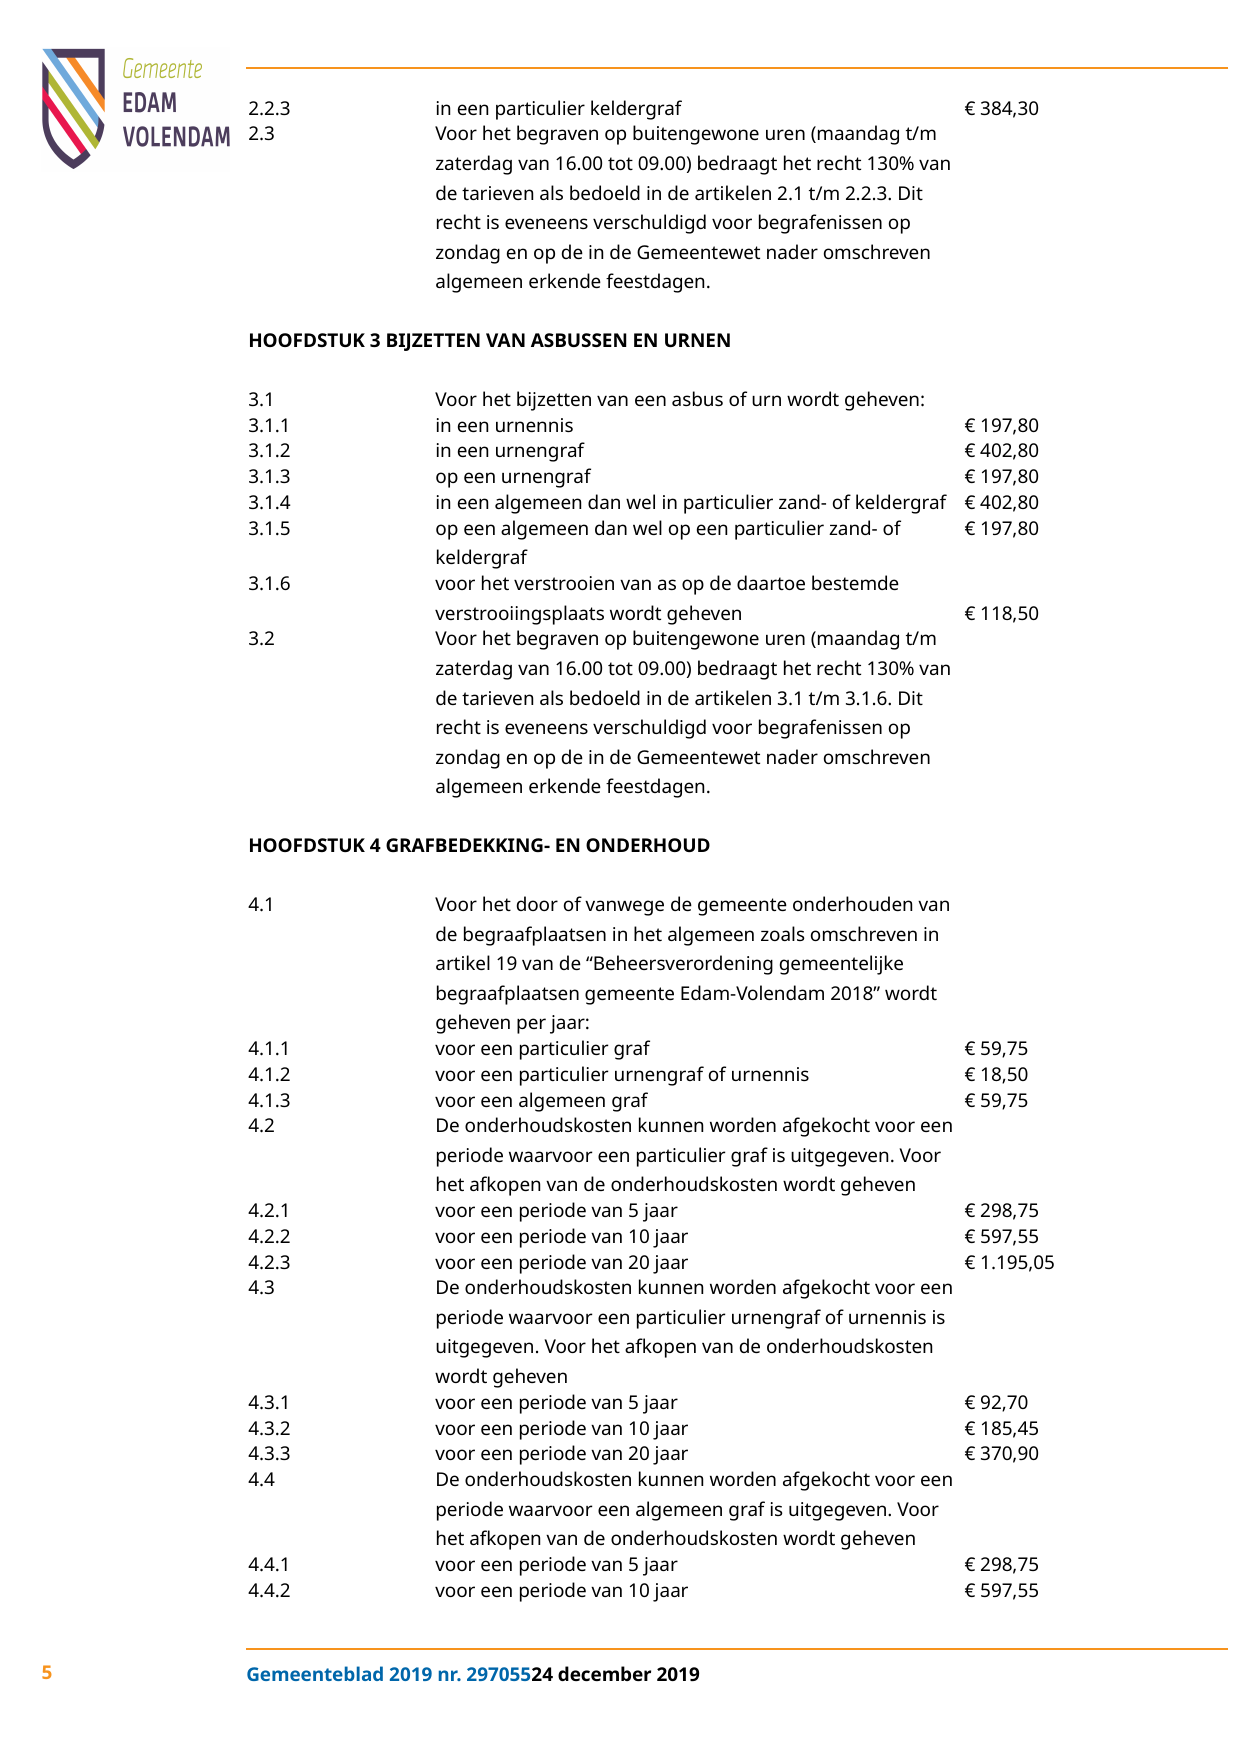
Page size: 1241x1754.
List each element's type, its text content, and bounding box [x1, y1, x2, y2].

table_cell 4.2.1 [248, 1198, 435, 1223]
table_cell € 1.195,05 [964, 1249, 1152, 1274]
table_cell op een algemeen dan wel op een particulier zand- of keldergraf [435, 515, 964, 570]
table_cell 2.2.3 [248, 95, 435, 121]
table_cell [964, 1466, 1152, 1551]
picture [41, 47, 231, 172]
table_cell 4.3 [248, 1275, 435, 1389]
table_cell € 59,75 [964, 1035, 1152, 1061]
table_cell 3.1.5 [248, 515, 435, 570]
table_header 3.1 [248, 386, 435, 412]
table_cell € 597,55 [964, 1223, 1152, 1249]
table_cell € 197,80 [964, 412, 1152, 438]
table_cell Voor het begraven op buitengewone uren (maandag t/m zaterdag van 16.00 tot 09.00) bedraagt het recht 130% van de tarieven als bedoeld in de artikelen 2.1 t/m 2.2.3. Dit recht is eveneens verschuldigd voor begrafenissen op zondag en op de in de Gemeentewet nader omschreven algemeen erkende feestdagen. [435, 121, 964, 294]
table_cell De onderhoudskosten kunnen worden afgekocht voor een periode waarvoor een particulier urnengraf of urnennis is uitgegeven. Voor het afkopen van de onderhoudskosten wordt geheven [435, 1275, 964, 1389]
table_cell € 298,75 [964, 1198, 1152, 1223]
table_cell 4.3.2 [248, 1415, 435, 1441]
table_cell 4.1.3 [248, 1087, 435, 1112]
table_cell in een algemeen dan wel in particulier zand- of keldergraf [435, 489, 964, 515]
table_cell voor het verstrooien van as op de daartoe bestemde verstrooiingsplaats wordt geheven [435, 570, 964, 626]
table_cell 4.1.1 [248, 1035, 435, 1061]
table_cell in een urnengraf [435, 438, 964, 463]
table_cell 4.3.1 [248, 1389, 435, 1415]
table_cell € 370,90 [964, 1441, 1152, 1466]
table_header [964, 386, 1152, 412]
table_cell 3.1.4 [248, 489, 435, 515]
table_cell 3.1.2 [248, 438, 435, 463]
table_cell 4.2.2 [248, 1223, 435, 1249]
table_cell 4.2.3 [248, 1249, 435, 1274]
table_cell 4.3.3 [248, 1441, 435, 1466]
table_cell Voor het begraven op buitengewone uren (maandag t/m zaterdag van 16.00 tot 09.00) bedraagt het recht 130% van de tarieven als bedoeld in de artikelen 3.1 t/m 3.1.6. Dit recht is eveneens verschuldigd voor begrafenissen op zondag en op de in de Gemeentewet nader omschreven algemeen erkende feestdagen. [435, 626, 964, 799]
table_cell 3.1.1 [248, 412, 435, 438]
table_cell € 597,55 [964, 1577, 1152, 1603]
table_cell € 402,80 [964, 489, 1152, 515]
table_cell € 92,70 [964, 1389, 1152, 1415]
table_cell € 298,75 [964, 1551, 1152, 1577]
table_cell voor een periode van 5 jaar [435, 1551, 964, 1577]
table_header Voor het door of vanwege de gemeente onderhouden van de begraafplaatsen in het algemeen zoals omschreven in artikel 19 van de “Beheersverordening gemeentelijke begraafplaatsen gemeente Edam-Volendam 2018” wordt geheven per jaar: [435, 891, 964, 1035]
table_cell 4.4.2 [248, 1577, 435, 1603]
table_cell voor een algemeen graf [435, 1087, 964, 1112]
table_cell € 118,50 [964, 570, 1152, 626]
table_cell 4.4 [248, 1466, 435, 1551]
table_cell 2.3 [248, 121, 435, 294]
text HOOFDSTUK 4 GRAFBEDEKKING- EN ONDERHOUD [248, 832, 1152, 858]
table_cell € 197,80 [964, 464, 1152, 489]
table_cell 3.1.3 [248, 464, 435, 489]
table_cell € 185,45 [964, 1415, 1152, 1441]
table_cell De onderhoudskosten kunnen worden afgekocht voor een periode waarvoor een algemeen graf is uitgegeven. Voor het afkopen van de onderhoudskosten wordt geheven [435, 1466, 964, 1551]
table_cell in een urnennis [435, 412, 964, 438]
table_cell € 18,50 [964, 1061, 1152, 1087]
table_cell 3.1.6 [248, 570, 435, 626]
table_cell [964, 1275, 1152, 1389]
table_cell € 197,80 [964, 515, 1152, 570]
table_cell € 384,30 [964, 95, 1152, 121]
table_cell 4.1.2 [248, 1061, 435, 1087]
table_cell 4.2 [248, 1113, 435, 1197]
table_cell voor een periode van 5 jaar [435, 1389, 964, 1415]
table_header [964, 891, 1152, 1035]
table_cell voor een periode van 5 jaar [435, 1198, 964, 1223]
table_cell [964, 121, 1152, 294]
table_cell De onderhoudskosten kunnen worden afgekocht voor een periode waarvoor een particulier graf is uitgegeven. Voor het afkopen van de onderhoudskosten wordt geheven [435, 1113, 964, 1197]
table_cell 4.4.1 [248, 1551, 435, 1577]
table_cell voor een periode van 10 jaar [435, 1577, 964, 1603]
table_cell € 402,80 [964, 438, 1152, 463]
table_cell voor een periode van 10 jaar [435, 1223, 964, 1249]
text HOOFDSTUK 3 BIJZETTEN VAN ASBUSSEN EN URNEN [248, 327, 1152, 353]
table_cell voor een periode van 20 jaar [435, 1249, 964, 1274]
table_cell op een urnengraf [435, 464, 964, 489]
table_cell voor een periode van 20 jaar [435, 1441, 964, 1466]
table_cell 3.2 [248, 626, 435, 799]
table_header Voor het bijzetten van een asbus of urn wordt geheven: [435, 386, 964, 412]
table_cell in een particulier keldergraf [435, 95, 964, 121]
table_cell voor een periode van 10 jaar [435, 1415, 964, 1441]
table_cell [964, 1113, 1152, 1197]
table_cell voor een particulier graf [435, 1035, 964, 1061]
table_cell voor een particulier urnengraf of urnennis [435, 1061, 964, 1087]
table_cell € 59,75 [964, 1087, 1152, 1112]
table_cell [964, 626, 1152, 799]
table_header 4.1 [248, 891, 435, 1035]
